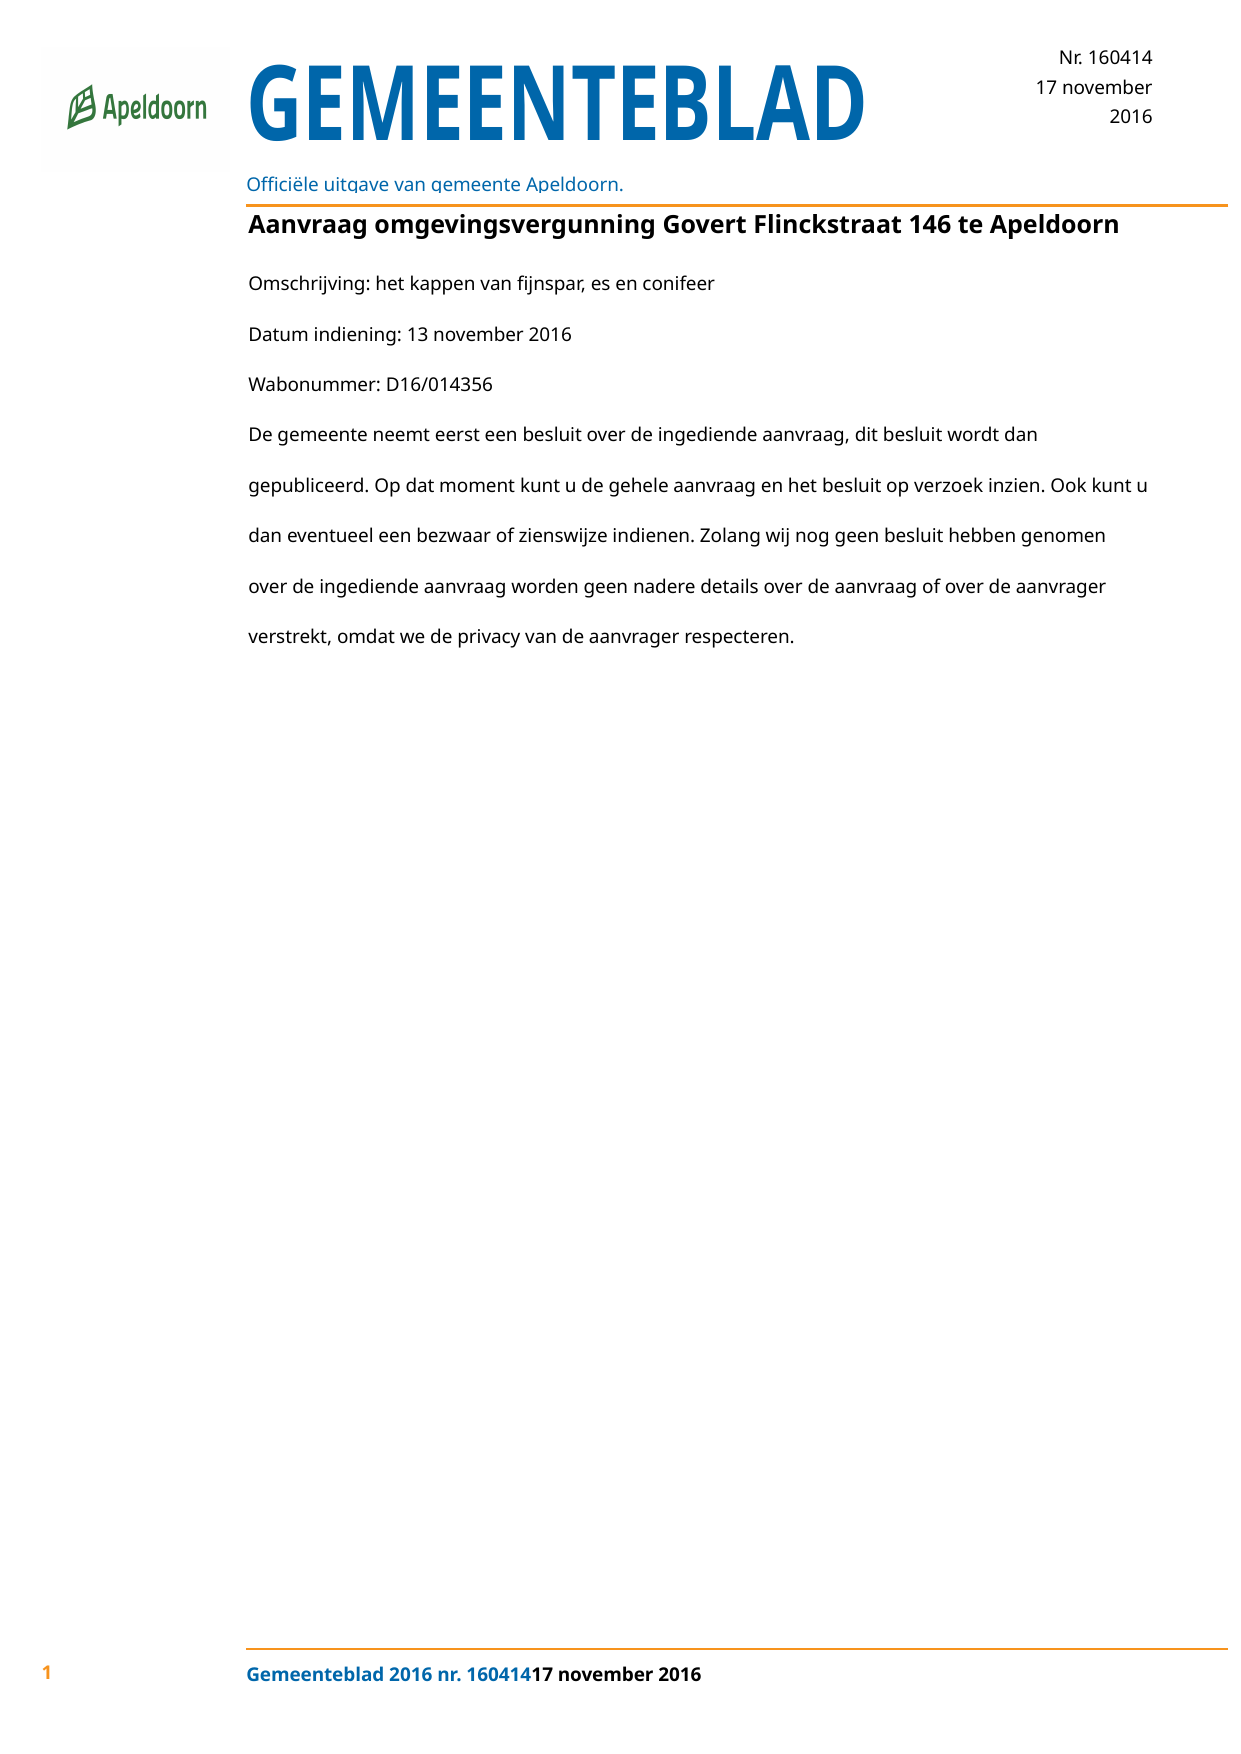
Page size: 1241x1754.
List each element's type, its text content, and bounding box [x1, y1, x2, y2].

picture [41, 47, 231, 172]
text gepubliceerd. Op dat moment kunt u de gehele aanvraag en het besluit op verzoek inzien. Ook kunt u [248, 472, 1152, 498]
text verstrekt, omdat we de privacy van de aanvrager respecteren. [248, 623, 1152, 649]
text Datum indiening: 13 november 2016 [248, 321, 1152, 346]
text Omschrijving: het kappen van fijnspar, es en conifeer [248, 270, 1152, 296]
text dan eventueel een bezwaar of zienswijze indienen. Zolang wij nog geen besluit hebben genomen [248, 522, 1152, 548]
text over de ingediende aanvraag worden geen nadere details over de aanvraag of over de aanvrager [248, 573, 1152, 598]
text Aanvraag omgevingsvergunning Govert Flinckstraat 146 te Apeldoorn [248, 207, 1152, 241]
text De gemeente neemt eerst een besluit over de ingediende aanvraag, dit besluit wordt dan [248, 422, 1152, 447]
text Wabonummer: D16/014356 [248, 371, 1152, 397]
